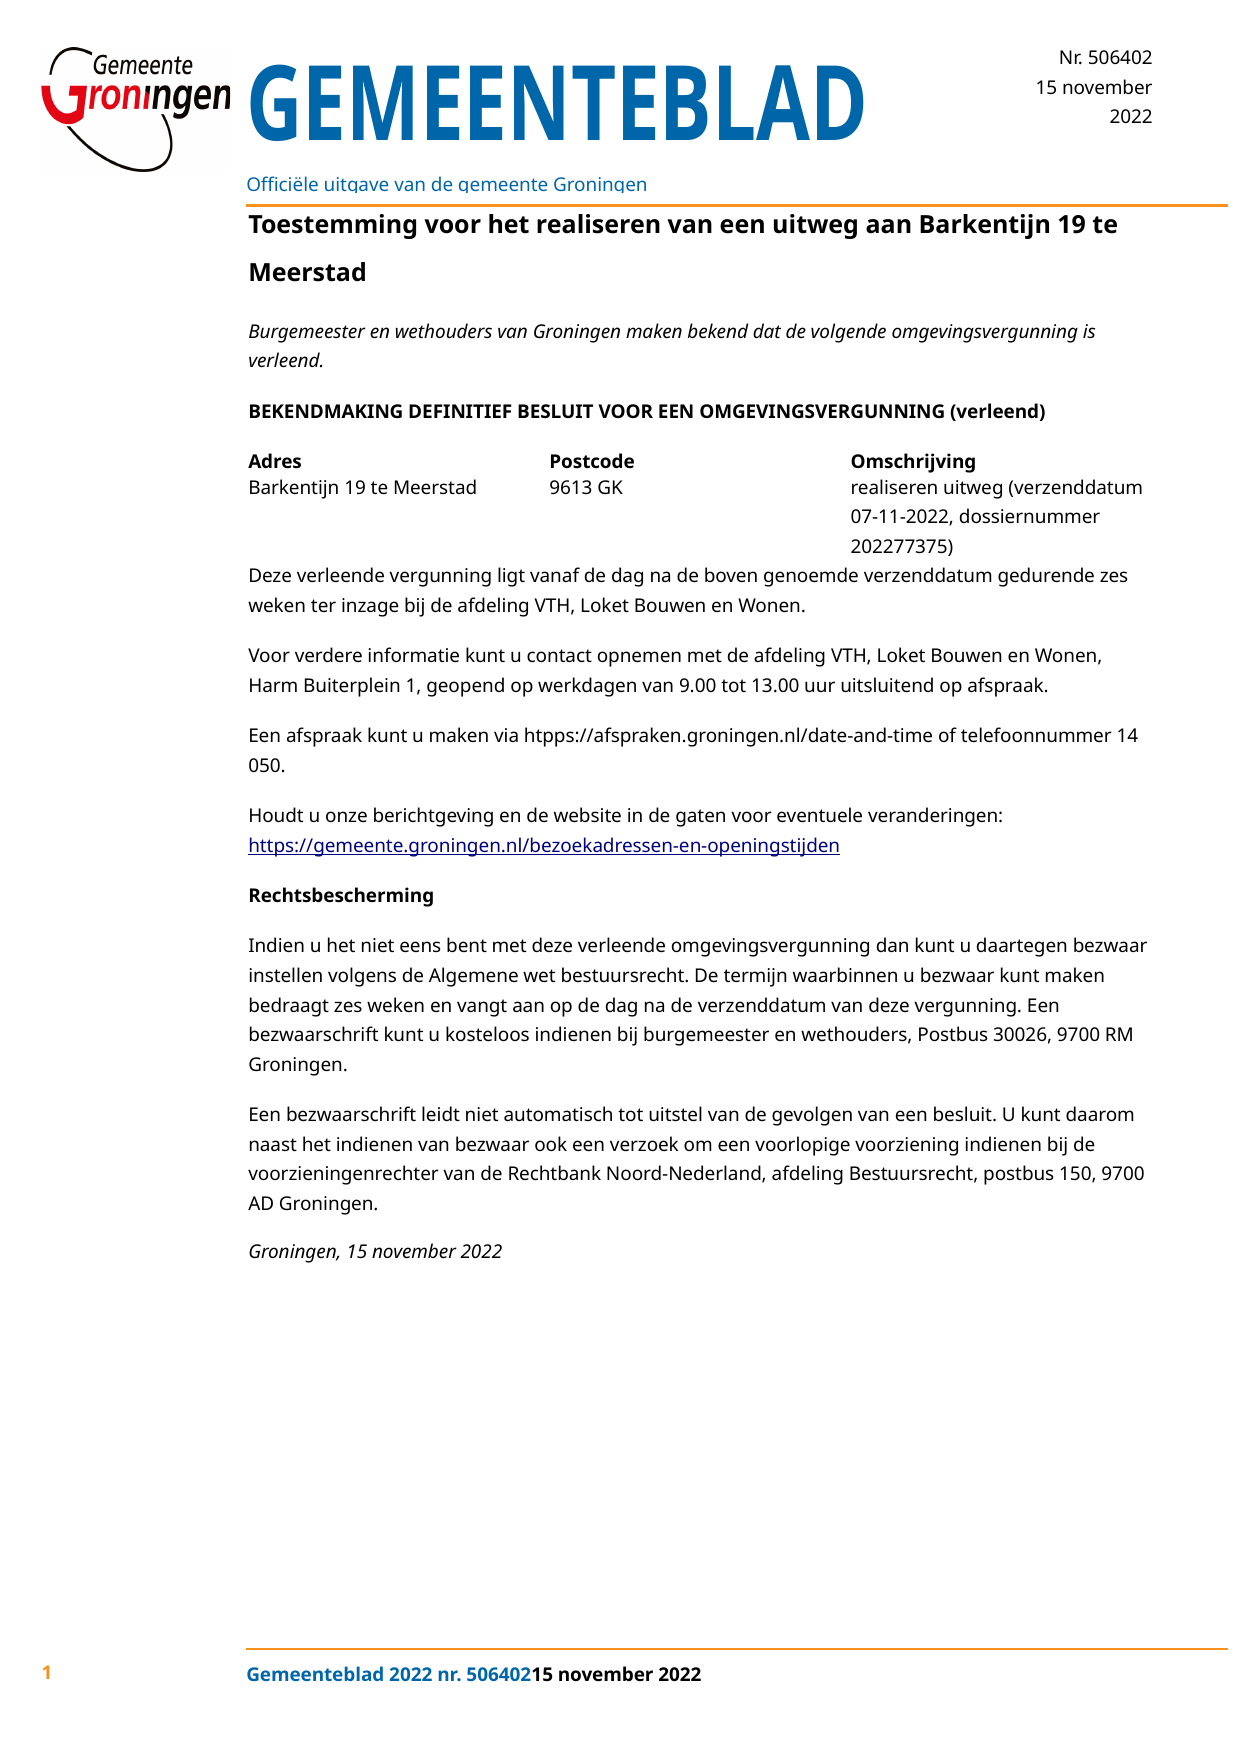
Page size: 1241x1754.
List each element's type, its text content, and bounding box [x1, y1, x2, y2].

picture [41, 47, 231, 172]
text Rechtsbescherming [248, 882, 1152, 908]
text Indien u het niet eens bent met deze verleende omgevingsvergunning dan kunt u daartegen bezwaar instellen volgens de Algemene wet bestuursrecht. De termijn waarbinnen u bezwaar kunt maken bedraagt zes weken en vangt aan op de dag na de verzenddatum van deze vergunning. Een bezwaarschrift kunt u kosteloos indienen bij burgemeester en wethouders, Postbus 30026, 9700 RM Groningen. [248, 933, 1152, 1077]
text Een bezwaarschrift leidt niet automatisch tot uitstel van de gevolgen van een besluit. U kunt daarom naast het indienen van bezwaar ook een verzoek om een voorlopige voorziening indienen bij de voorzieningenrechter van de Rechtbank Noord-Nederland, afdeling Bestuursrecht, postbus 150, 9700 AD Groningen. [248, 1101, 1152, 1216]
text Een afspraak kunt u maken via htpps://afspraken.groningen.nl/date-and-time of telefoonnummer 14 050. [248, 722, 1152, 778]
table_cell 9613 GK [549, 474, 850, 559]
text BEKENDMAKING DEFINITIEF BESLUIT VOOR EEN OMGEVINGSVERGUNNING (verleend) [248, 398, 1152, 424]
table_cell Barkentijn 19 te Meerstad [248, 474, 549, 559]
table_header Adres [248, 449, 549, 474]
table_header Postcode [549, 449, 850, 474]
text Groningen, 15 november 2022 [248, 1238, 1152, 1264]
table_cell realiseren uitweg (verzenddatum 07-11-2022, dossiernummer 202277375) [850, 474, 1152, 559]
text Voor verdere informatie kunt u contact opnemen met de afdeling VTH, Loket Bouwen en Wonen, Harm Buiterplein 1, geopend op werkdagen van 9.00 tot 13.00 uur uitsluitend op afspraak. [248, 642, 1152, 698]
table_header Omschrijving [850, 449, 1152, 474]
text Houdt u onze berichtgeving en de website in de gaten voor eventuele veranderingen: https://gemeente.groningen.nl/bezoekadressen-en-openingstijden [248, 802, 1152, 858]
text Deze verleende vergunning ligt vanaf de dag na de boven genoemde verzenddatum gedurende zes weken ter inzage bij de afdeling VTH, Loket Bouwen en Wonen. [248, 562, 1152, 618]
text Toestemming voor het realiseren van een uitweg aan Barkentijn 19 te Meerstad [248, 207, 1152, 288]
text Burgemeester en wethouders van Groningen maken bekend dat de volgende omgevingsvergunning is verleend. [248, 318, 1152, 373]
